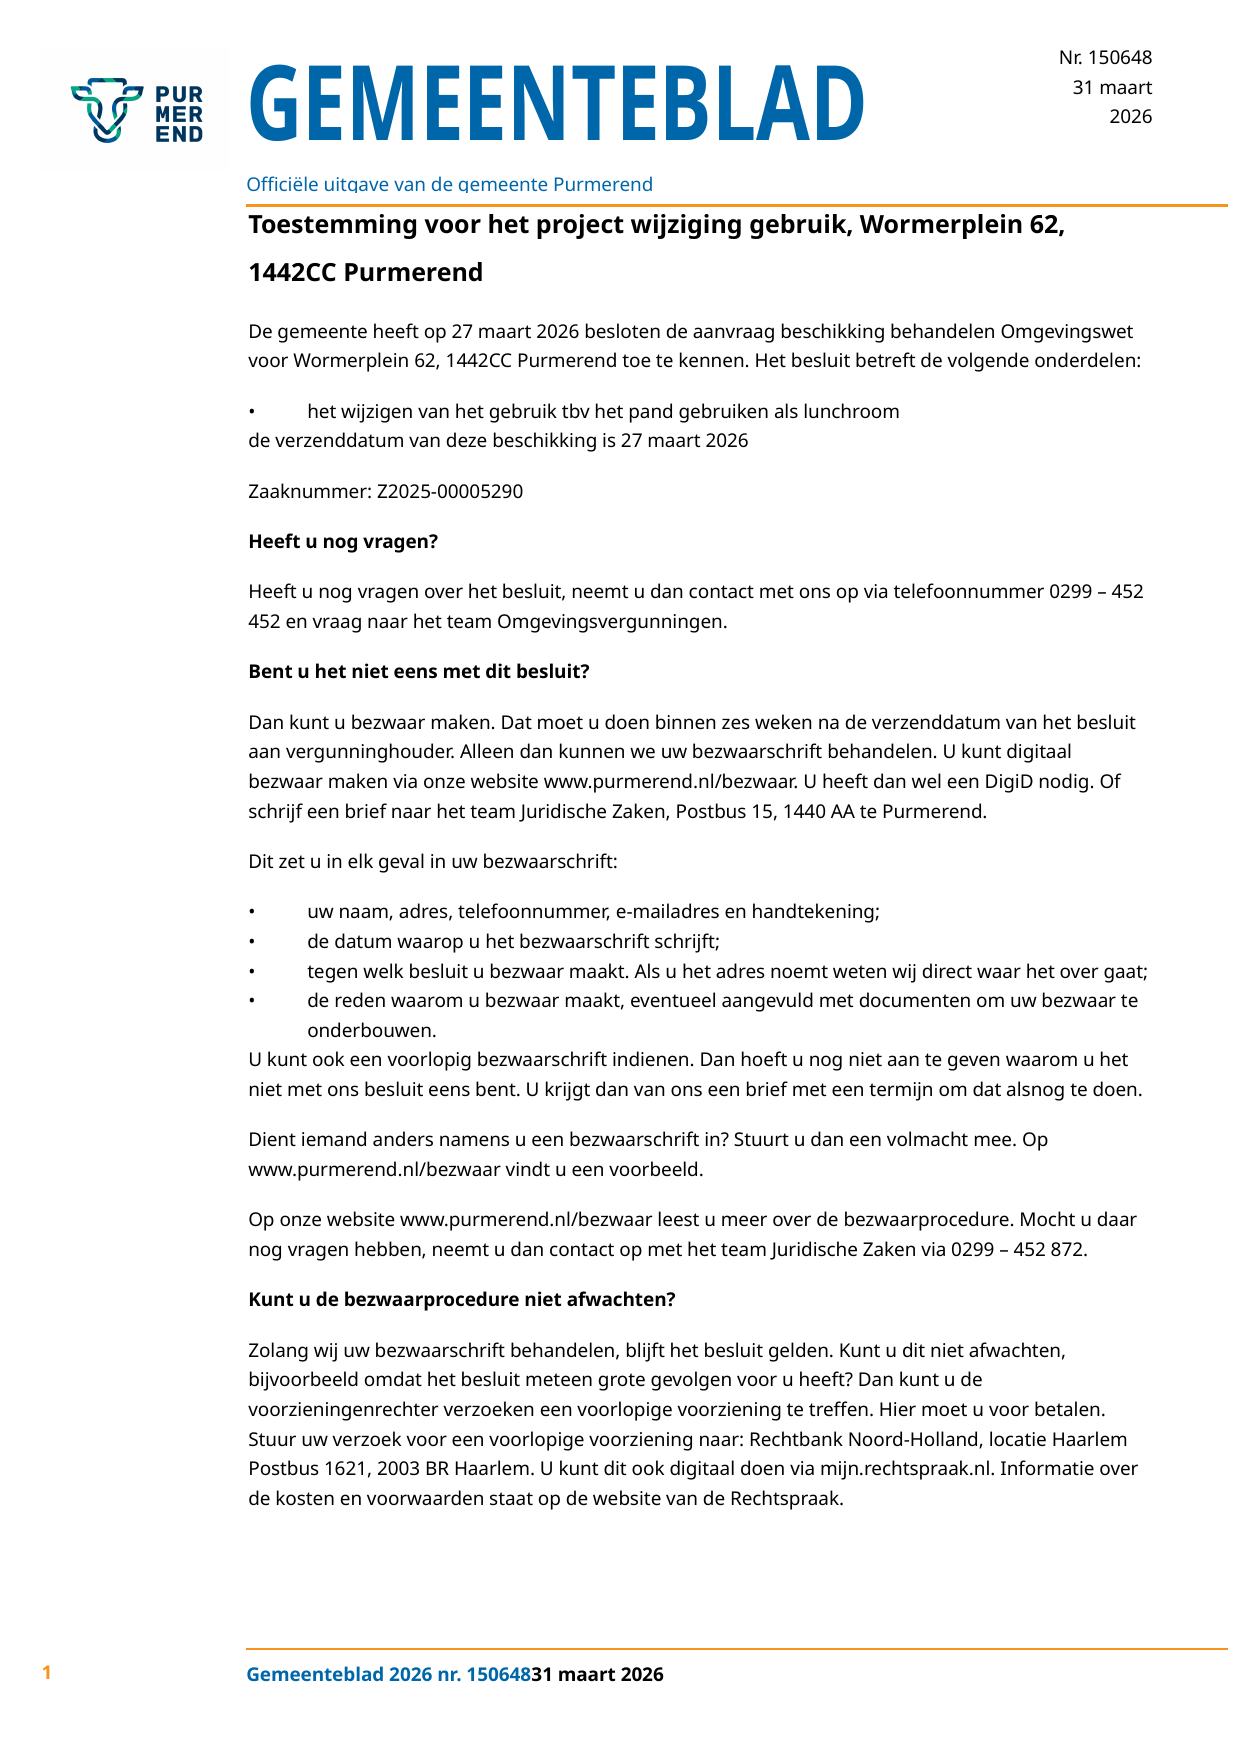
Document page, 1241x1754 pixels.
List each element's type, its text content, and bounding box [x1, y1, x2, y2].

text Op onze website www.purmerend.nl/bezwaar leest u meer over de bezwaarprocedure. Mocht u daar nog vragen hebben, neemt u dan contact op met het team Juridische Zaken via 0299 – 452 872. [248, 1207, 1152, 1262]
text Heeft u nog vragen? [248, 528, 1152, 554]
picture [41, 47, 231, 172]
list het wijzigen van het gebruik tbv het pand gebruiken als lunchroom [248, 398, 1152, 424]
list uw naam, adres, telefoonnummer, e-mailadres en handtekening; [248, 899, 1152, 924]
list de datum waarop u het bezwaarschrift schrijft; [248, 928, 1152, 954]
list tegen welk besluit u bezwaar maakt. Als u het adres noemt weten wij direct waar het over gaat; [248, 958, 1152, 984]
text Toestemming voor het project wijziging gebruik, Wormerplein 62, 1442CC Purmerend [248, 207, 1152, 288]
text Bent u het niet eens met dit besluit? [248, 659, 1152, 684]
text Zolang wij uw bezwaarschrift behandelen, blijft het besluit gelden. Kunt u dit niet afwachten, bijvoorbeeld omdat het besluit meteen grote gevolgen voor u heeft? Dan kunt u de voorzieningenrechter verzoeken een voorlopige voorziening te treffen. Hier moet u voor betalen. Stuur uw verzoek voor een voorlopige voorziening naar: Rechtbank Noord-Holland, locatie Haarlem Postbus 1621, 2003 BR Haarlem. U kunt dit ook digitaal doen via mijn.rechtspraak.nl. Informatie over de kosten en voorwaarden staat op de website van de Rechtspraak. [248, 1337, 1152, 1511]
text Dient iemand anders namens u een bezwaarschrift in? Stuurt u dan een volmacht mee. Op www.purmerend.nl/bezwaar vindt u een voorbeeld. [248, 1127, 1152, 1182]
list de reden waarom u bezwaar maakt, eventueel aangevuld met documenten om uw bezwaar te onderbouwen. [248, 987, 1152, 1043]
text Zaaknummer: Z2025-00005290 [248, 478, 1152, 504]
text Dit zet u in elk geval in uw bezwaarschrift: [248, 848, 1152, 874]
text Kunt u de bezwaarprocedure niet afwachten? [248, 1287, 1152, 1312]
text U kunt ook een voorlopig bezwaarschrift indienen. Dan hoeft u nog niet aan te geven waarom u het niet met ons besluit eens bent. U krijgt dan van ons een brief met een termijn om dat alsnog te doen. [248, 1047, 1152, 1102]
text de verzenddatum van deze beschikking is 27 maart 2026 [248, 427, 1152, 453]
text De gemeente heeft op 27 maart 2026 besloten de aanvraag beschikking behandelen Omgevingswet voor Wormerplein 62, 1442CC Purmerend toe te kennen. Het besluit betreft de volgende onderdelen: [248, 318, 1152, 373]
text Dan kunt u bezwaar maken. Dat moet u doen binnen zes weken na de verzenddatum van het besluit aan vergunninghouder. Alleen dan kunnen we uw bezwaarschrift behandelen. U kunt digitaal bezwaar maken via onze website www.purmerend.nl/bezwaar. U heeft dan wel een DigiD nodig. Of schrijf een brief naar het team Juridische Zaken, Postbus 15, 1440 AA te Purmerend. [248, 709, 1152, 824]
text Heeft u nog vragen over het besluit, neemt u dan contact met ons op via telefoonnummer 0299 – 452 452 en vraag naar het team Omgevingsvergunningen. [248, 579, 1152, 634]
